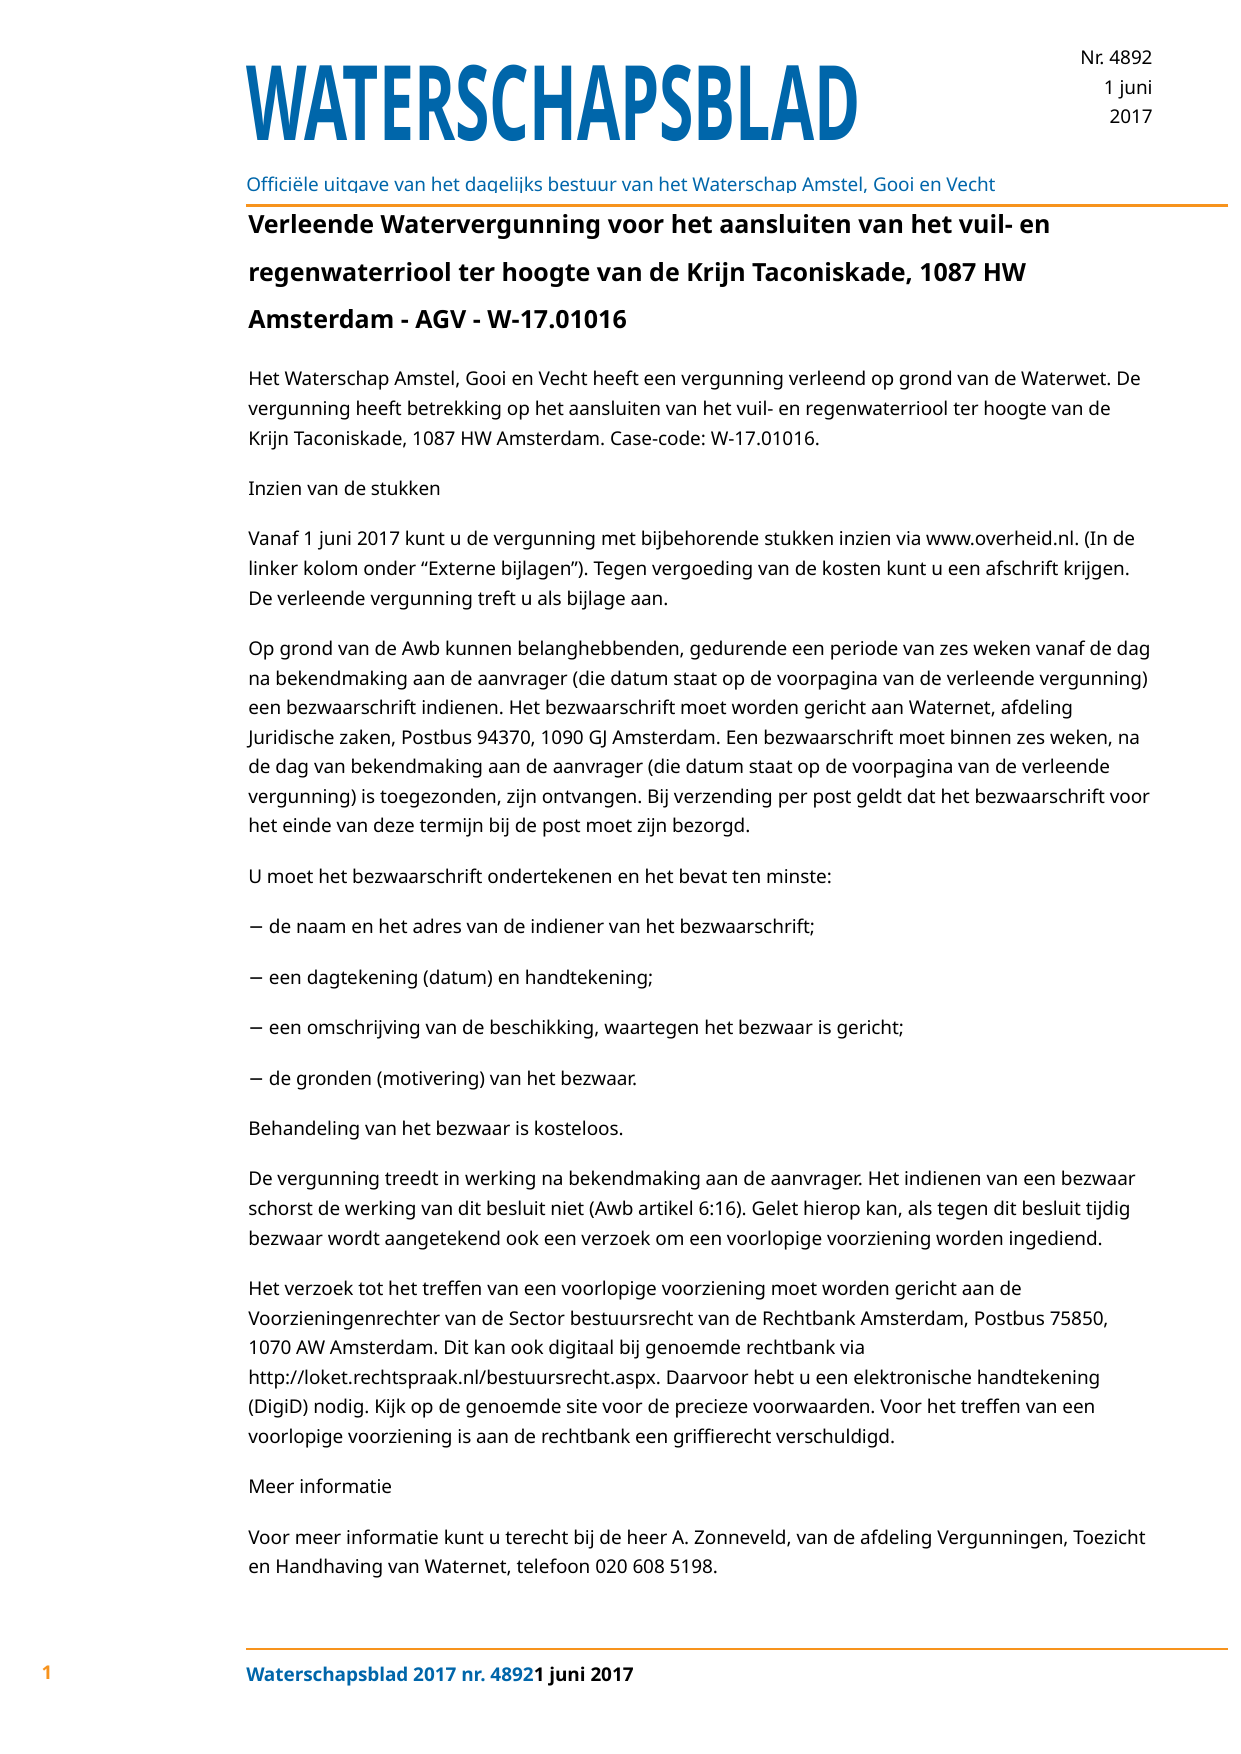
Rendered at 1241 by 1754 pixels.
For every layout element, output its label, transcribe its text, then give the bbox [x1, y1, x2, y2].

text Verleende Watervergunning voor het aansluiten van het vuil- en regenwaterriool ter hoogte van de Krijn Taconiskade, 1087 HW Amsterdam - AGV - W-17.01016 [248, 207, 1152, 336]
text Meer informatie [248, 1473, 1152, 1499]
text − een omschrijving van de beschikking, waartegen het bezwaar is gericht; [248, 1014, 1152, 1040]
text Het verzoek tot het treffen van een voorlopige voorziening moet worden gericht aan de Voorzieningenrechter van de Sector bestuursrecht van de Rechtbank Amsterdam, Postbus 75850, 1070 AW Amsterdam. Dit kan ook digitaal bij genoemde rechtbank via http://loket.rechtspraak.nl/bestuursrecht.aspx. Daarvoor hebt u een elektronische handtekening (DigiD) nodig. Kijk op de genoemde site voor de precieze voorwaarden. Voor het treffen van een voorlopige voorziening is aan de rechtbank een griffierecht verschuldigd. [248, 1275, 1152, 1449]
text Voor meer informatie kunt u terecht bij de heer A. Zonneveld, van de afdeling Vergunningen, Toezicht en Handhaving van Waternet, telefoon 020 608 5198. [248, 1524, 1152, 1579]
text Het Waterschap Amstel, Gooi en Vecht heeft een vergunning verleend op grond van de Waterwet. De vergunning heeft betrekking op het aansluiten van het vuil- en regenwaterriool ter hoogte van de Krijn Taconiskade, 1087 HW Amsterdam. Case-code: W-17.01016. [248, 366, 1152, 450]
text Vanaf 1 juni 2017 kunt u de vergunning met bijbehorende stukken inzien via www.overheid.nl. (In de linker kolom onder “Externe bijlagen”). Tegen vergoeding van de kosten kunt u een afschrift krijgen. De verleende vergunning treft u als bijlage aan. [248, 526, 1152, 610]
picture [41, 47, 231, 172]
text U moet het bezwaarschrift ondertekenen en het bevat ten minste: [248, 863, 1152, 889]
text Op grond van de Awb kunnen belanghebbenden, gedurende een periode van zes weken vanaf de dag na bekendmaking aan de aanvrager (die datum staat op de voorpagina van de verleende vergunning) een bezwaarschrift indienen. Het bezwaarschrift moet worden gericht aan Waternet, afdeling Juridische zaken, Postbus 94370, 1090 GJ Amsterdam. Een bezwaarschrift moet binnen zes weken, na de dag van bekendmaking aan de aanvrager (die datum staat op de voorpagina van de verleende vergunning) is toegezonden, zijn ontvangen. Bij verzending per post geldt dat het bezwaarschrift voor het einde van deze termijn bij de post moet zijn bezorgd. [248, 635, 1152, 838]
text − de naam en het adres van de indiener van het bezwaarschrift; [248, 913, 1152, 939]
text Inzien van de stukken [248, 475, 1152, 501]
text De vergunning treedt in werking na bekendmaking aan de aanvrager. Het indienen van een bezwaar schorst de werking van dit besluit niet (Awb artikel 6:16). Gelet hierop kan, als tegen dit besluit tijdig bezwaar wordt aangetekend ook een verzoek om een voorlopige voorziening worden ingediend. [248, 1166, 1152, 1250]
text − een dagtekening (datum) en handtekening; [248, 964, 1152, 989]
text − de gronden (motivering) van het bezwaar. [248, 1065, 1152, 1090]
text Behandeling van het bezwaar is kosteloos. [248, 1115, 1152, 1141]
